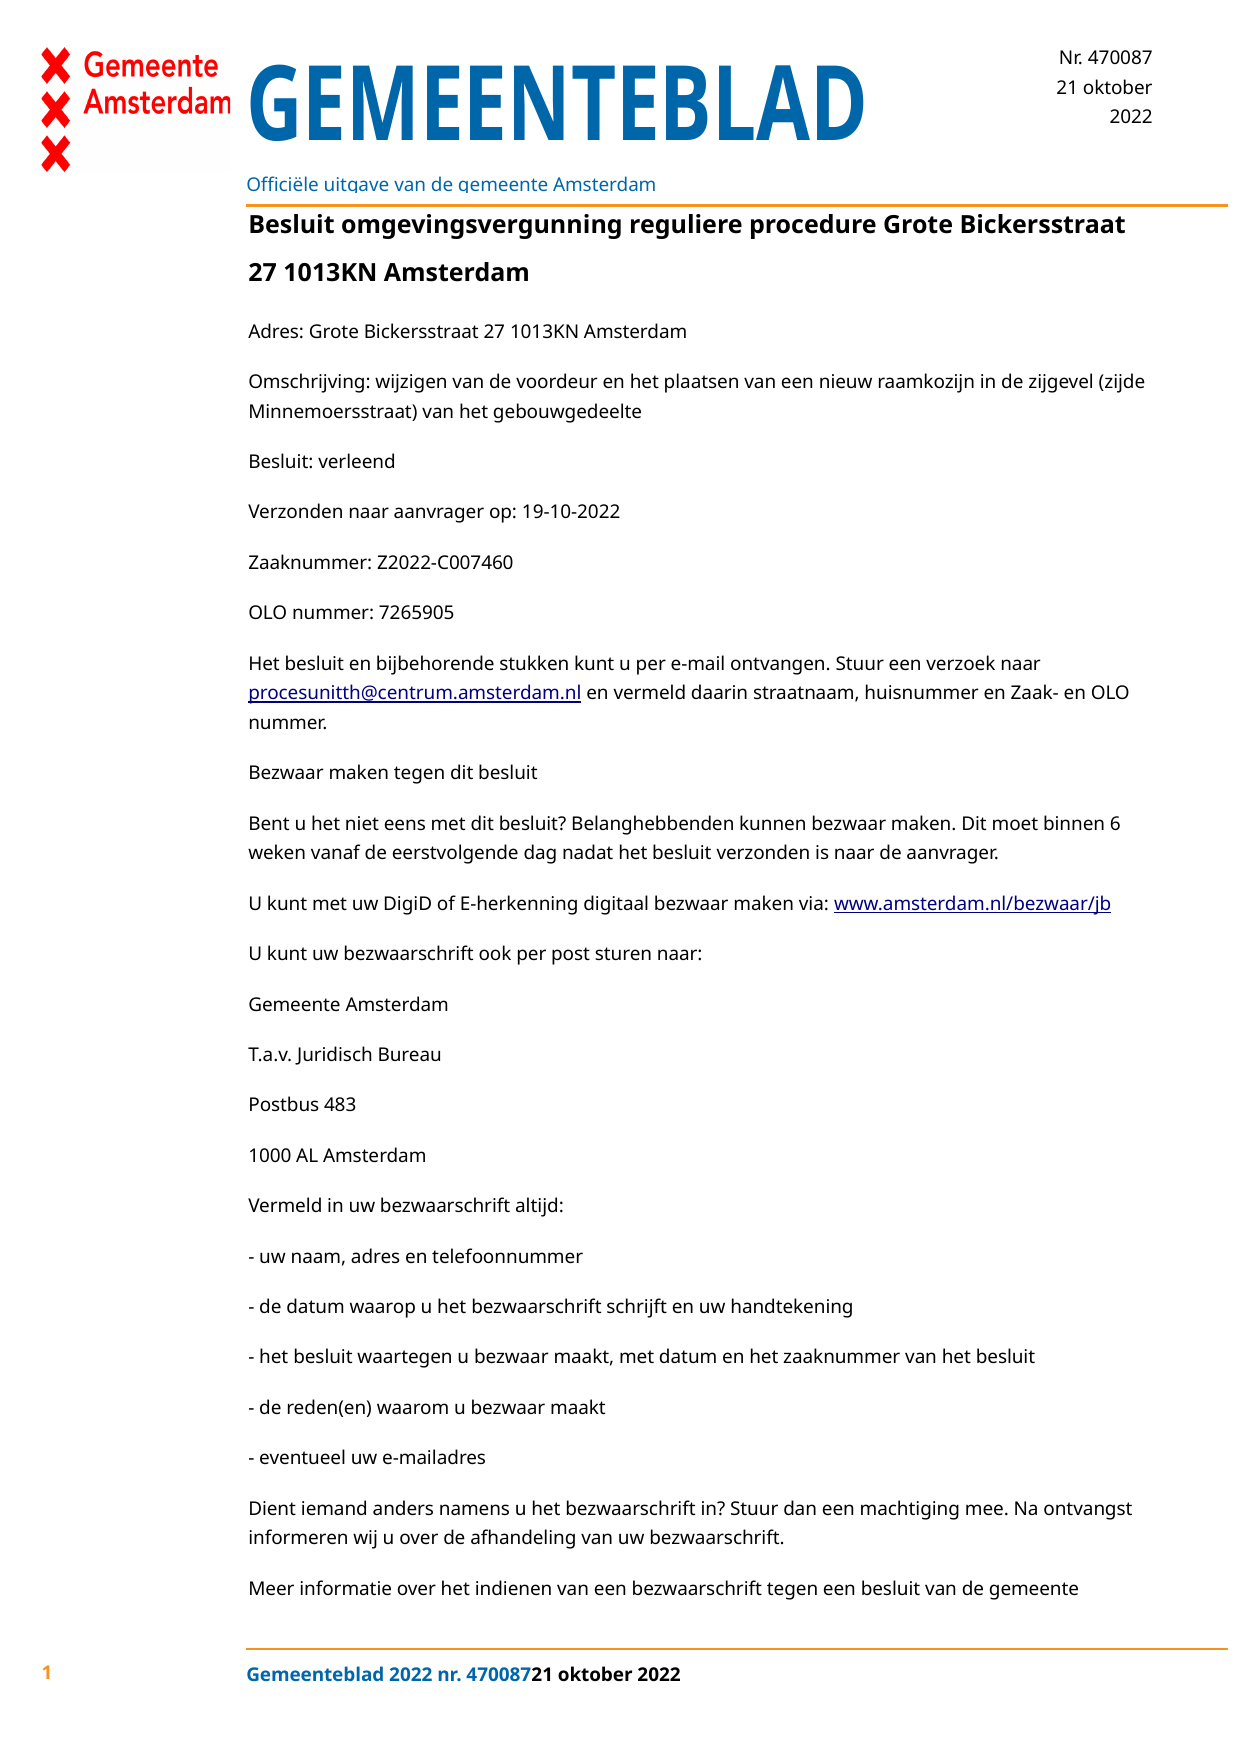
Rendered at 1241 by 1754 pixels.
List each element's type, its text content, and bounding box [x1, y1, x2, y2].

text Zaaknummer: Z2022-C007460 [248, 549, 1152, 575]
text Meer informatie over het indienen van een bezwaarschrift tegen een besluit van de gemeente [248, 1575, 1152, 1601]
text Dient iemand anders namens u het bezwaarschrift in? Stuur dan een machtiging mee. Na ontvangst informeren wij u over de afhandeling van uw bezwaarschrift. [248, 1495, 1152, 1550]
text - uw naam, adres en telefoonnummer [248, 1243, 1152, 1269]
text Vermeld in uw bezwaarschrift altijd: [248, 1192, 1152, 1218]
text Omschrijving: wijzigen van de voordeur en het plaatsen van een nieuw raamkozijn in de zijgevel (zijde Minnemoersstraat) van het gebouwgedeelte [248, 368, 1152, 424]
text - het besluit waartegen u bezwaar maakt, met datum en het zaaknummer van het besluit [248, 1344, 1152, 1369]
picture [41, 47, 231, 172]
text Postbus 483 [248, 1092, 1152, 1117]
text U kunt met uw DigiD of E-herkenning digitaal bezwaar maken via: www.amsterdam.nl/bezwaar/jb [248, 890, 1152, 916]
text 1000 AL Amsterdam [248, 1142, 1152, 1168]
text - de datum waarop u het bezwaarschrift schrijft en uw handtekening [248, 1293, 1152, 1319]
text T.a.v. Juridisch Bureau [248, 1041, 1152, 1067]
text Verzonden naar aanvrager op: 19-10-2022 [248, 499, 1152, 524]
text U kunt uw bezwaarschrift ook per post sturen naar: [248, 940, 1152, 966]
text OLO nummer: 7265905 [248, 599, 1152, 625]
text Besluit omgevingsvergunning reguliere procedure Grote Bickersstraat 27 1013KN Amsterdam [248, 207, 1152, 288]
text Adres: Grote Bickersstraat 27 1013KN Amsterdam [248, 318, 1152, 344]
text Bezwaar maken tegen dit besluit [248, 759, 1152, 785]
text Besluit: verleend [248, 448, 1152, 474]
text Bent u het niet eens met dit besluit? Belanghebbenden kunnen bezwaar maken. Dit moet binnen 6 weken vanaf de eerstvolgende dag nadat het besluit verzonden is naar de aanvrager. [248, 810, 1152, 865]
text Gemeente Amsterdam [248, 991, 1152, 1017]
text - de reden(en) waarom u bezwaar maakt [248, 1394, 1152, 1420]
text Het besluit en bijbehorende stukken kunt u per e-mail ontvangen. Stuur een verzoek naar procesunitth@centrum.amsterdam.nl en vermeld daarin straatnaam, huisnummer en Zaak- en OLO nummer. [248, 650, 1152, 735]
text - eventueel uw e-mailadres [248, 1444, 1152, 1470]
